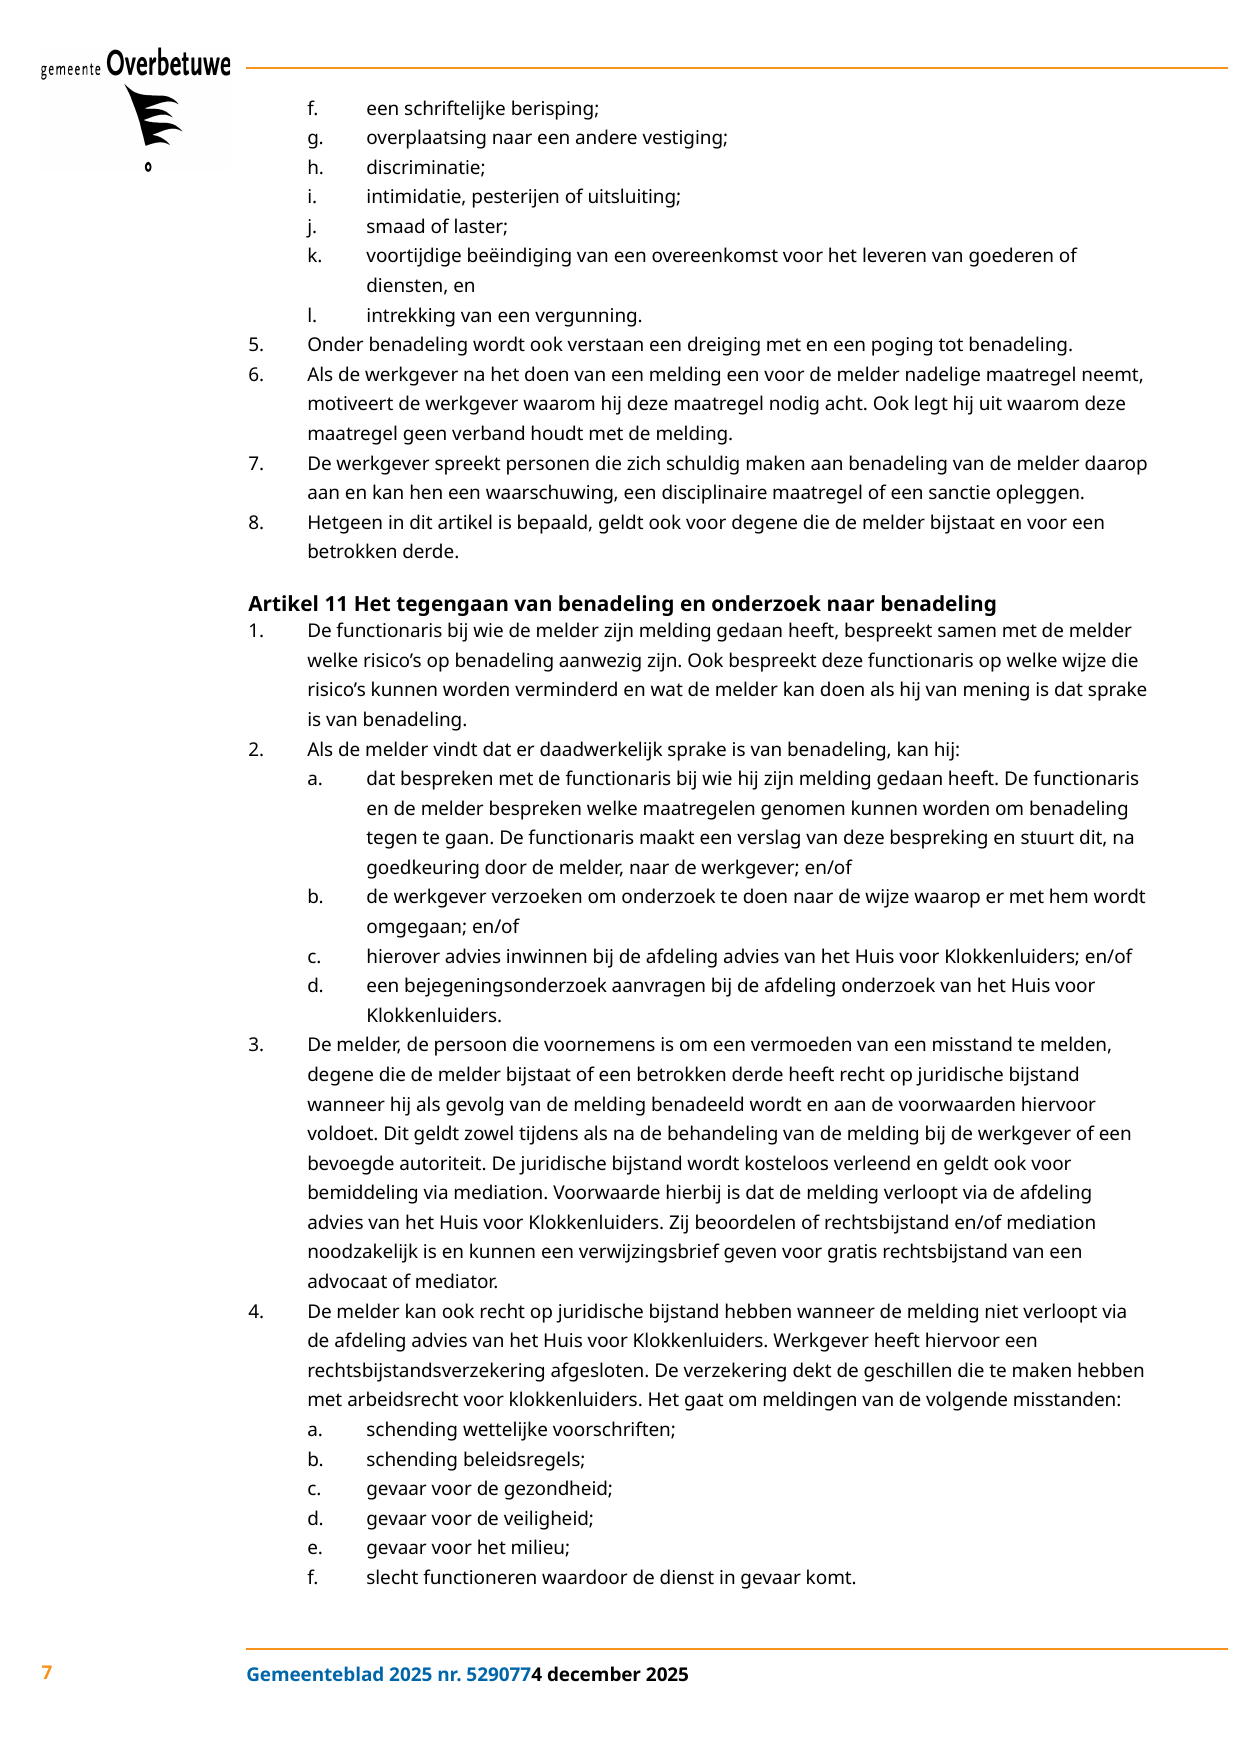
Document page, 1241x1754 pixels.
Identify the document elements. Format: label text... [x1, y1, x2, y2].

list een bejegeningsonderzoek aanvragen bij de afdeling onderzoek van het Huis voor Klokkenluiders. [307, 972, 1152, 1028]
list discriminatie; [307, 154, 1152, 180]
list een schriftelijke berisping; [307, 95, 1152, 121]
list intrekking van een vergunning. [307, 302, 1152, 328]
list intimidatie, pesterijen of uitsluiting; [307, 183, 1152, 209]
list de werkgever verzoeken om onderzoek te doen naar de wijze waarop er met hem wordt omgegaan; en/of [307, 884, 1152, 939]
list Onder benadeling wordt ook verstaan een dreiging met en een poging tot benadeling. [248, 331, 1152, 357]
list De melder, de persoon die voornemens is om een vermoeden van een misstand te melden, degene die de melder bijstaat of een betrokken derde heeft recht op juridische bijstand wanneer hij als gevolg van de melding benadeeld wordt en aan de voorwaarden hiervoor voldoet. Dit geldt zowel tijdens als na de behandeling van de melding bij de werkgever of een bevoegde autoriteit. De juridische bijstand wordt kosteloos verleend en geldt ook voor bemiddeling via mediation. Voorwaarde hierbij is dat de melding verloopt via de afdeling advies van het Huis voor Klokkenluiders. Zij beoordelen of rechtsbijstand en/of mediation noodzakelijk is en kunnen een verwijzingsbrief geven voor gratis rechtsbijstand van een advocaat of mediator. [248, 1032, 1152, 1294]
list Hetgeen in dit artikel is bepaald, geldt ook voor degene die de melder bijstaat en voor een betrokken derde. [248, 509, 1152, 564]
list schending beleidsregels; [307, 1446, 1152, 1471]
list gevaar voor de gezondheid; [307, 1475, 1152, 1501]
list Als de werkgever na het doen van een melding een voor de melder nadelige maatregel neemt, motiveert de werkgever waarom hij deze maatregel nodig acht. Ook legt hij uit waarom deze maatregel geen verband houdt met de melding. [248, 361, 1152, 446]
list slecht functioneren waardoor de dienst in gevaar komt. [307, 1564, 1152, 1590]
list gevaar voor het milieu; [307, 1534, 1152, 1560]
list De melder kan ook recht op juridische bijstand hebben wanneer de melding niet verloopt via de afdeling advies van het Huis voor Klokkenluiders. Werkgever heeft hiervoor een rechtsbijstandsverzekering afgesloten. De verzekering dekt de geschillen die te maken hebben met arbeidsrecht voor klokkenluiders. Het gaat om meldingen van de volgende misstanden: [248, 1298, 1152, 1412]
list overplaatsing naar een andere vestiging; [307, 124, 1152, 150]
list hierover advies inwinnen bij de afdeling advies van het Huis voor Klokkenluiders; en/of [307, 943, 1152, 968]
list gevaar voor de veiligheid; [307, 1505, 1152, 1531]
list De functionaris bij wie de melder zijn melding gedaan heeft, bespreekt samen met de melder welke risico’s op benadeling aanwezig zijn. Ook bespreekt deze functionaris op welke wijze die risico’s kunnen worden verminderd en wat de melder kan doen als hij van mening is dat sprake is van benadeling. [248, 617, 1152, 732]
list schending wettelijke voorschriften; [307, 1416, 1152, 1442]
list Als de melder vindt dat er daadwerkelijk sprake is van benadeling, kan hij: [248, 736, 1152, 761]
list De werkgever spreekt personen die zich schuldig maken aan benadeling van de melder daarop aan en kan hen een waarschuwing, een disciplinaire maatregel of een sanctie opleggen. [248, 450, 1152, 505]
picture [41, 47, 231, 172]
list dat bespreken met de functionaris bij wie hij zijn melding gedaan heeft. De functionaris en de melder bespreken welke maatregelen genomen kunnen worden om benadeling tegen te gaan. De functionaris maakt een verslag van deze bespreking en stuurt dit, na goedkeuring door de melder, naar de werkgever; en/of [307, 765, 1152, 880]
text Artikel 11 Het tegengaan van benadeling en onderzoek naar benadeling [248, 589, 1152, 617]
list smaad of laster; [307, 213, 1152, 239]
list voortijdige beëindiging van een overeenkomst voor het leveren van goederen of diensten, en [307, 243, 1152, 298]
